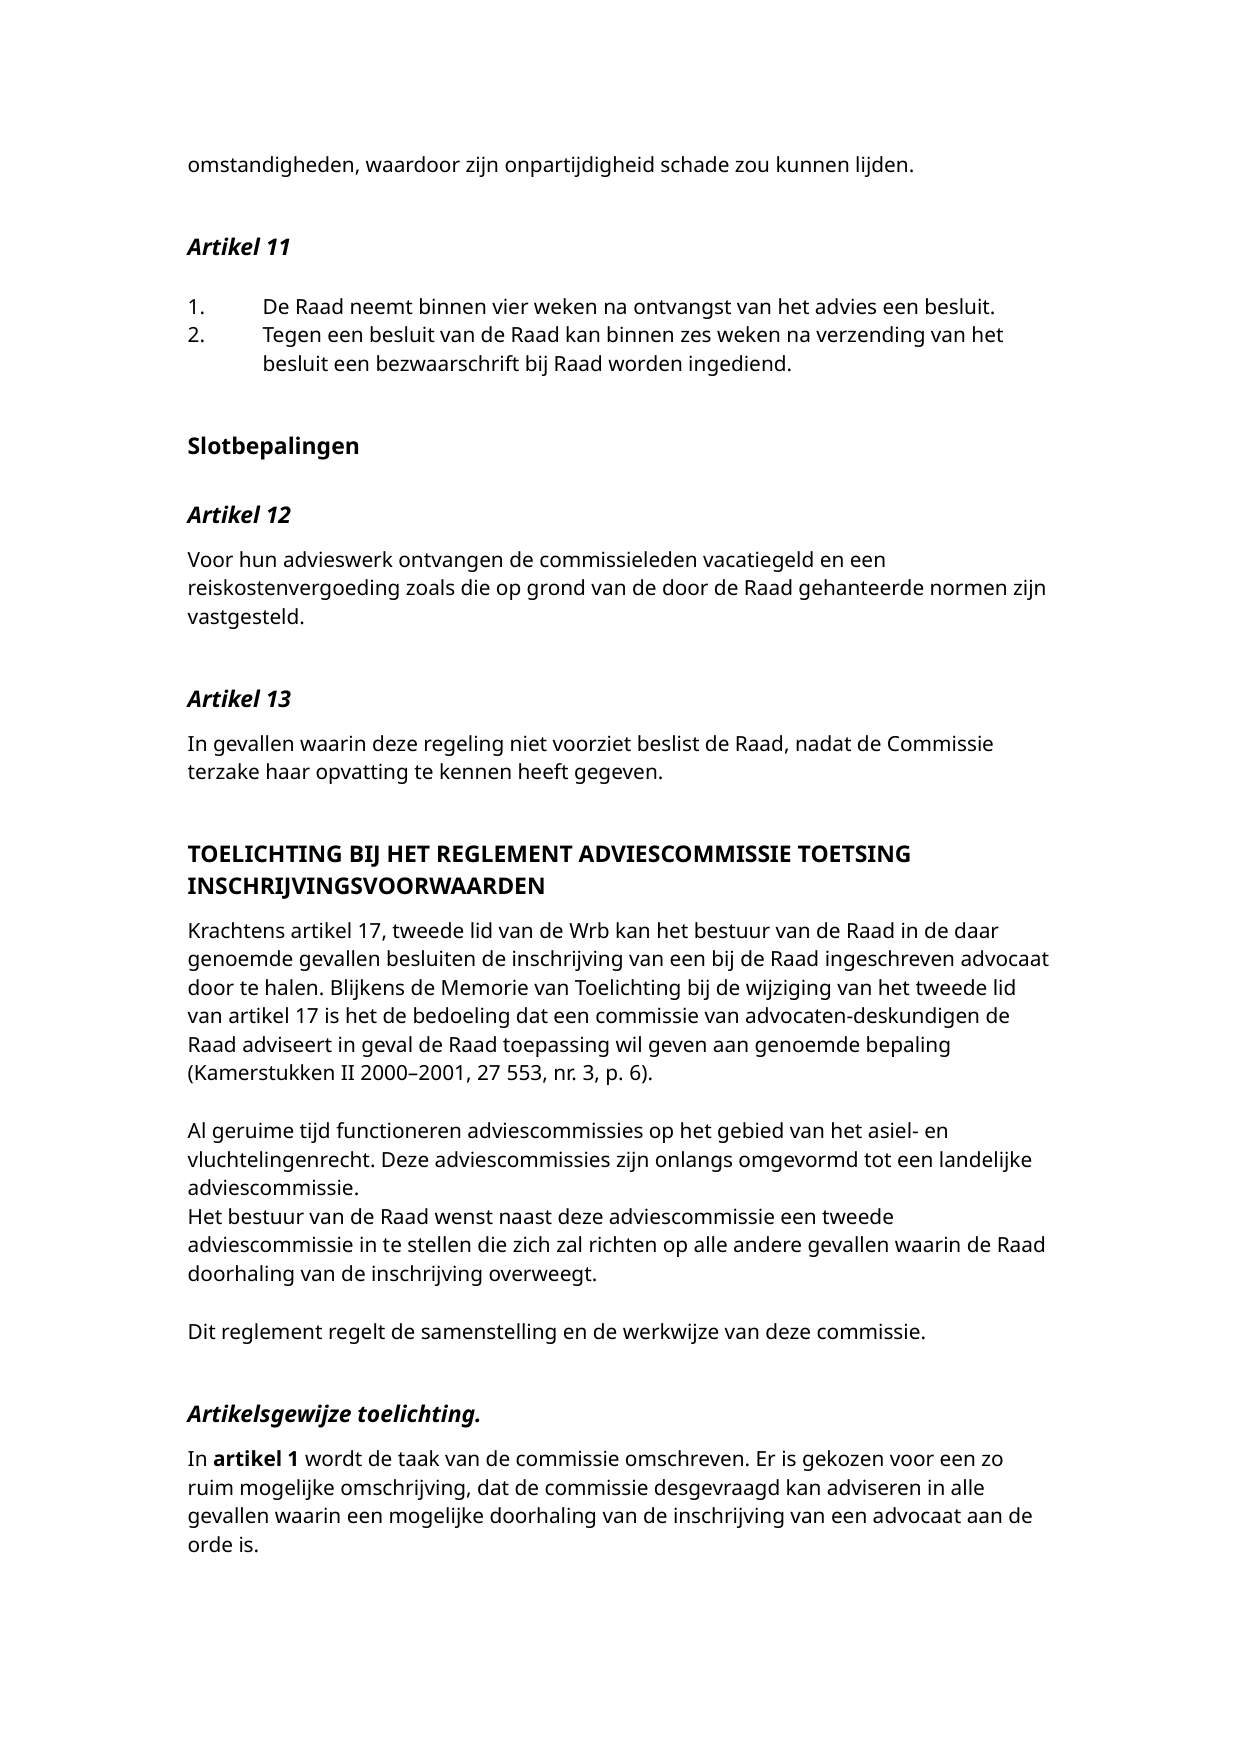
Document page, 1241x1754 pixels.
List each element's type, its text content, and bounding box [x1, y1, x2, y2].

text In gevallen waarin deze regeling niet voorziet beslist de Raad, nadat de Commissie terzake haar opvatting te kennen heeft gegeven. [187, 729, 1053, 786]
subtitle TOELICHTING BIJ HET REGLEMENT ADVIESCOMMISSIE TOETSING INSCHRIJVINGSVOORWAARDEN [187, 838, 1053, 901]
list De Raad neemt binnen vier weken na ontvangst van het advies een besluit. [187, 292, 1053, 321]
text omstandigheden, waardoor zijn onpartijdigheid schade zou kunnen lijden. [187, 150, 1053, 178]
subtitle Artikelsgewijze toelichting. [187, 1398, 1053, 1429]
text In artikel 1 wordt de taak van de commissie omschreven. Er is gekozen voor een zo ruim mogelijke omschrijving, dat de commissie desgevraagd kan adviseren in alle gevallen waarin een mogelijke doorhaling van de inschrijving van een advocaat aan de orde is. [187, 1444, 1053, 1558]
text Voor hun advieswerk ontvangen de commissieleden vacatiegeld en een reiskostenvergoeding zoals die op grond van de door de Raad gehanteerde normen zijn vastgesteld. [187, 545, 1053, 630]
subtitle Artikel 12 [187, 499, 1053, 530]
text Dit reglement regelt de samenstelling en de werkwijze van deze commissie. [187, 1317, 1053, 1346]
text Krachtens artikel 17, tweede lid van de Wrb kan het bestuur van de Raad in de daar genoemde gevallen besluiten de inschrijving van een bij de Raad ingeschreven advocaat door te halen. Blijkens de Memorie van Toelichting bij de wijziging van het tweede lid van artikel 17 is het de bedoeling dat een commissie van advocaten-deskundigen de Raad adviseert in geval de Raad toepassing wil geven aan genoemde bepaling (Kamerstukken II 2000–2001, 27 553, nr. 3, p. 6). [187, 916, 1053, 1087]
list Tegen een besluit van de Raad kan binnen zes weken na verzending van het besluit een bezwaarschrift bij Raad worden ingediend. [187, 321, 1053, 377]
subtitle Slotbepalingen [187, 430, 1053, 461]
text Al geruime tijd functioneren adviescommissies op het gebied van het asiel- en vluchtelingenrecht. Deze adviescommissies zijn onlangs omgevormd tot een landelijke adviescommissie. [187, 1117, 1053, 1202]
subtitle Artikel 11 [187, 231, 1053, 262]
subtitle Artikel 13 [187, 683, 1053, 714]
text Het bestuur van de Raad wenst naast deze adviescommissie een tweede adviescommissie in te stellen die zich zal richten op alle andere gevallen waarin de Raad doorhaling van de inschrijving overweegt. [187, 1202, 1053, 1287]
